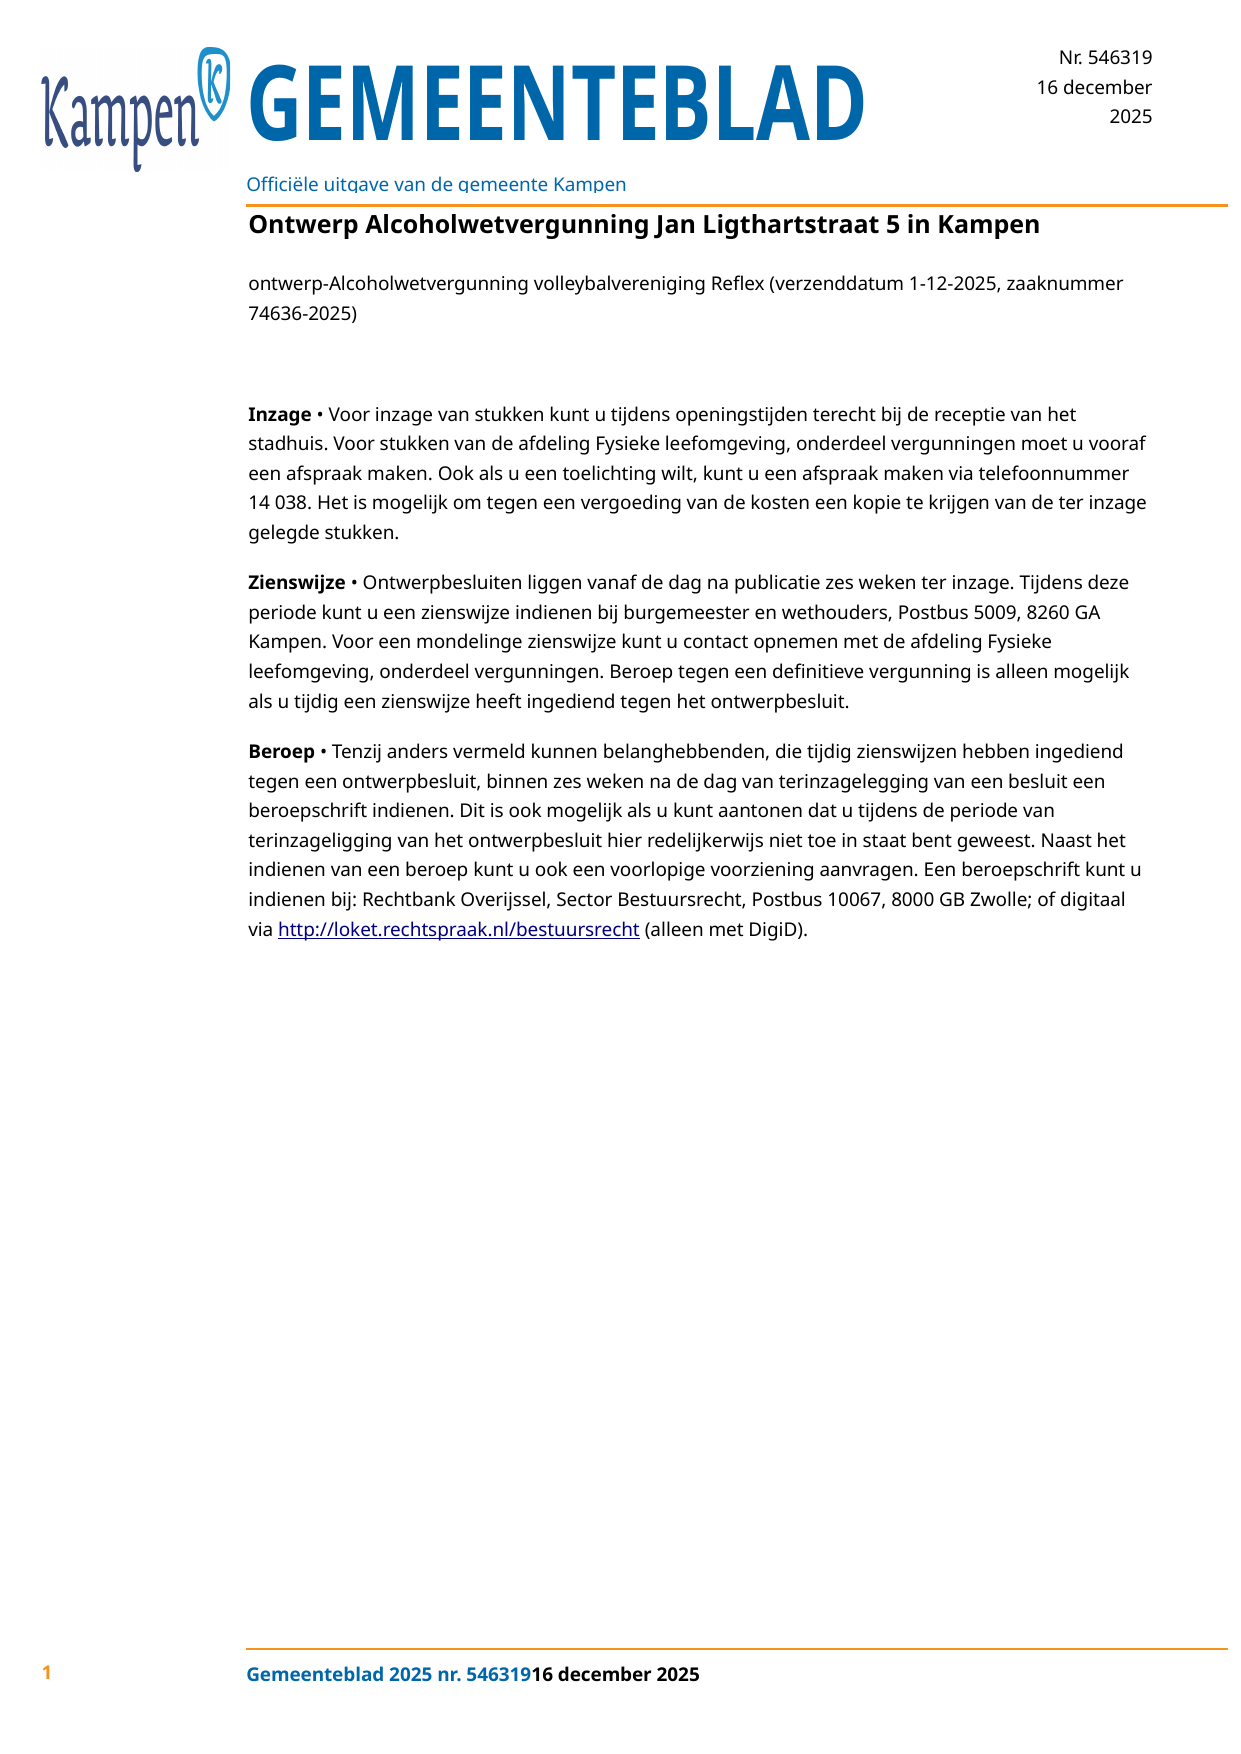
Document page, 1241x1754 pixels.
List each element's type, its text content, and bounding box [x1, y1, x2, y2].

text ontwerp-Alcoholwetvergunning volleybalvereniging Reflex (verzenddatum 1-12-2025, zaaknummer 74636-2025) [248, 270, 1152, 326]
picture [41, 47, 231, 172]
text Inzage • Voor inzage van stukken kunt u tijdens openingstijden terecht bij de receptie van het stadhuis. Voor stukken van de afdeling Fysieke leefomgeving, onderdeel vergunningen moet u vooraf een afspraak maken. Ook als u een toelichting wilt, kunt u een afspraak maken via telefoonnummer 14 038. Het is mogelijk om tegen een vergoeding van de kosten een kopie te krijgen van de ter inzage gelegde stukken. [248, 401, 1152, 545]
text Zienswijze • Ontwerpbesluiten liggen vanaf de dag na publicatie zes weken ter inzage. Tijdens deze periode kunt u een zienswijze indienen bij burgemeester en wethouders, Postbus 5009, 8260 GA Kampen. Voor een mondelinge zienswijze kunt u contact opnemen met de afdeling Fysieke leefomgeving, onderdeel vergunningen. Beroep tegen een definitieve vergunning is alleen mogelijk als u tijdig een zienswijze heeft ingediend tegen het ontwerpbesluit. [248, 569, 1152, 713]
text Ontwerp Alcoholwetvergunning Jan Ligthartstraat 5 in Kampen [248, 207, 1152, 241]
text Beroep • Tenzij anders vermeld kunnen belanghebbenden, die tijdig zienswijzen hebben ingediend tegen een ontwerpbesluit, binnen zes weken na de dag van terinzagelegging van een besluit een beroepschrift indienen. Dit is ook mogelijk als u kunt aantonen dat u tijdens de periode van terinzageligging van het ontwerpbesluit hier redelijkerwijs niet toe in staat bent geweest. Naast het indienen van een beroep kunt u ook een voorlopige voorziening aanvragen. Een beroepschrift kunt u indienen bij: Rechtbank Overijssel, Sector Bestuursrecht, Postbus 10067, 8000 GB Zwolle; of digitaal via http://loket.rechtspraak.nl/bestuursrecht (alleen met DigiD). [248, 738, 1152, 941]
